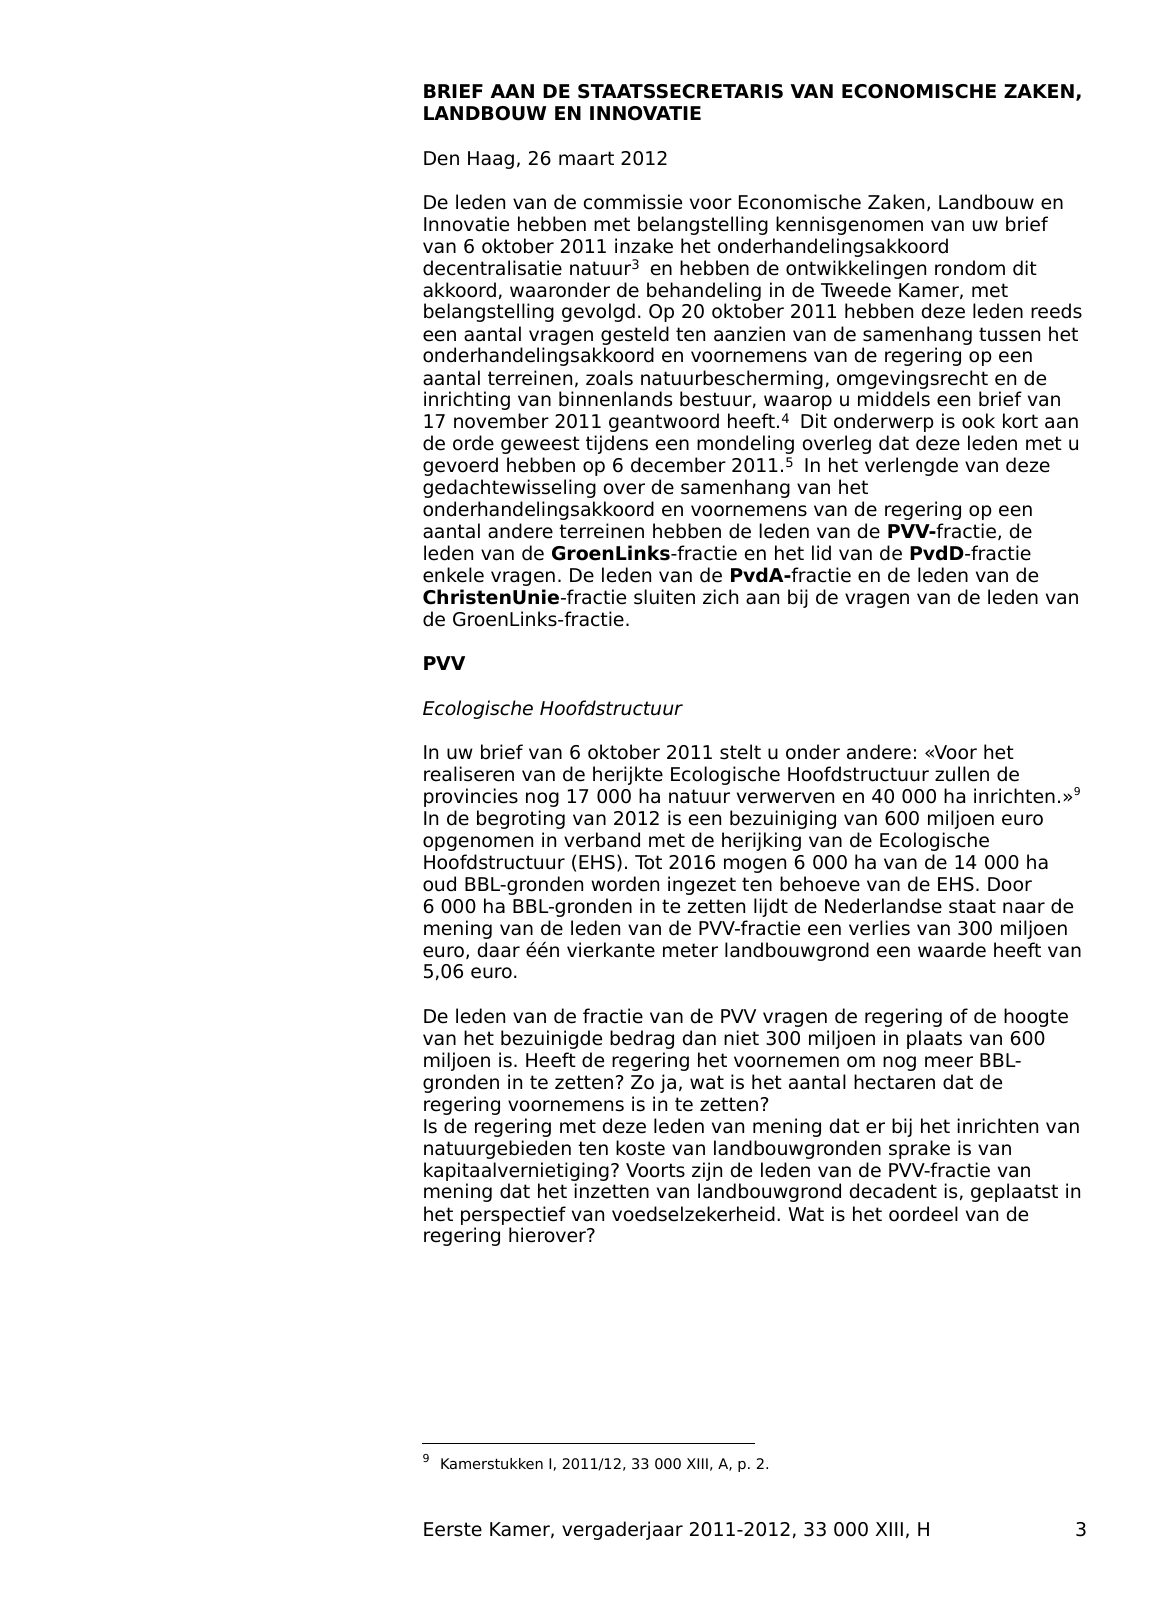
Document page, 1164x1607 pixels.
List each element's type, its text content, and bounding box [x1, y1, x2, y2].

subtitle PVV [422, 653, 1087, 675]
subtitle BRIEF AAN DE STAATSSECRETARIS VAN ECONOMISCHE ZAKEN, LANDBOUW EN INNOVATIE [422, 81, 1087, 125]
text De leden van de commissie voor Economische Zaken, Landbouw en Innovatie hebben met belangstelling kennisgenomen van uw brief van 6 oktober 2011 inzake het onderhandelingsakkoord decentralisatie natuur3 en hebben de ontwikkelingen rondom dit akkoord, waaronder de behandeling in de Tweede Kamer, met belangstelling gevolgd. Op 20 oktober 2011 hebben deze leden reeds een aantal vragen gesteld ten aanzien van de samenhang tussen het onderhandelingsakkoord en voornemens van de regering op een aantal terreinen, zoals natuurbescherming, omgevingsrecht en de inrichting van binnenlands bestuur, waarop u middels een brief van 17 november 2011 geantwoord heeft.4 Dit onderwerp is ook kort aan de orde geweest tijdens een mondeling overleg dat deze leden met u gevoerd hebben op 6 december 2011.5 In het verlengde van deze gedachtewisseling over de samenhang van het onderhandelingsakkoord en voornemens van de regering op een aantal andere terreinen hebben de leden van de PVV-fractie, de leden van de GroenLinks-fractie en het lid van de PvdD-fractie enkele vragen. De leden van de PvdA-fractie en de leden van de ChristenUnie-fractie sluiten zich aan bij de vragen van de leden van de GroenLinks-fractie. [422, 192, 1087, 631]
text Den Haag, 26 maart 2012 [422, 147, 1087, 169]
subtitle Ecologische Hoofdstructuur [422, 697, 1087, 719]
text In de begroting van 2012 is een bezuiniging van 600 miljoen euro opgenomen in verband met de herijking van de Ecologische Hoofdstructuur (EHS). Tot 2016 mogen 6 000 ha van de 14 000 ha oud BBL-gronden worden ingezet ten behoeve van de EHS. Door 6 000 ha BBL-gronden in te zetten lijdt de Nederlandse staat naar de mening van de leden van de PVV-fractie een verlies van 300 miljoen euro, daar één vierkante meter landbouwgrond een waarde heeft van 5,06 euro. [422, 808, 1087, 983]
text Kamerstukken I, 2011/12, 33 000 XIII, A, p. 2. [422, 1452, 1087, 1474]
text In uw brief van 6 oktober 2011 stelt u onder andere: «Voor het realiseren van de herijkte Ecologische Hoofdstructuur zullen de provincies nog 17 000 ha natuur verwerven en 40 000 ha inrichten.» [422, 742, 1087, 808]
text Is de regering met deze leden van mening dat er bij het inrichten van natuurgebieden ten koste van landbouwgronden sprake is van kapitaalvernietiging? Voorts zijn de leden van de PVV-fractie van mening dat het inzetten van landbouwgrond decadent is, geplaatst in het perspectief van voedselzekerheid. Wat is het oordeel van de regering hierover? [422, 1116, 1087, 1247]
text De leden van de fractie van de PVV vragen de regering of de hoogte van het bezuinigde bedrag dan niet 300 miljoen in plaats van 600 miljoen is. Heeft de regering het voornemen om nog meer BBL-gronden in te zetten? Zo ja, wat is het aantal hectaren dat de regering voornemens is in te zetten? [422, 1006, 1087, 1116]
